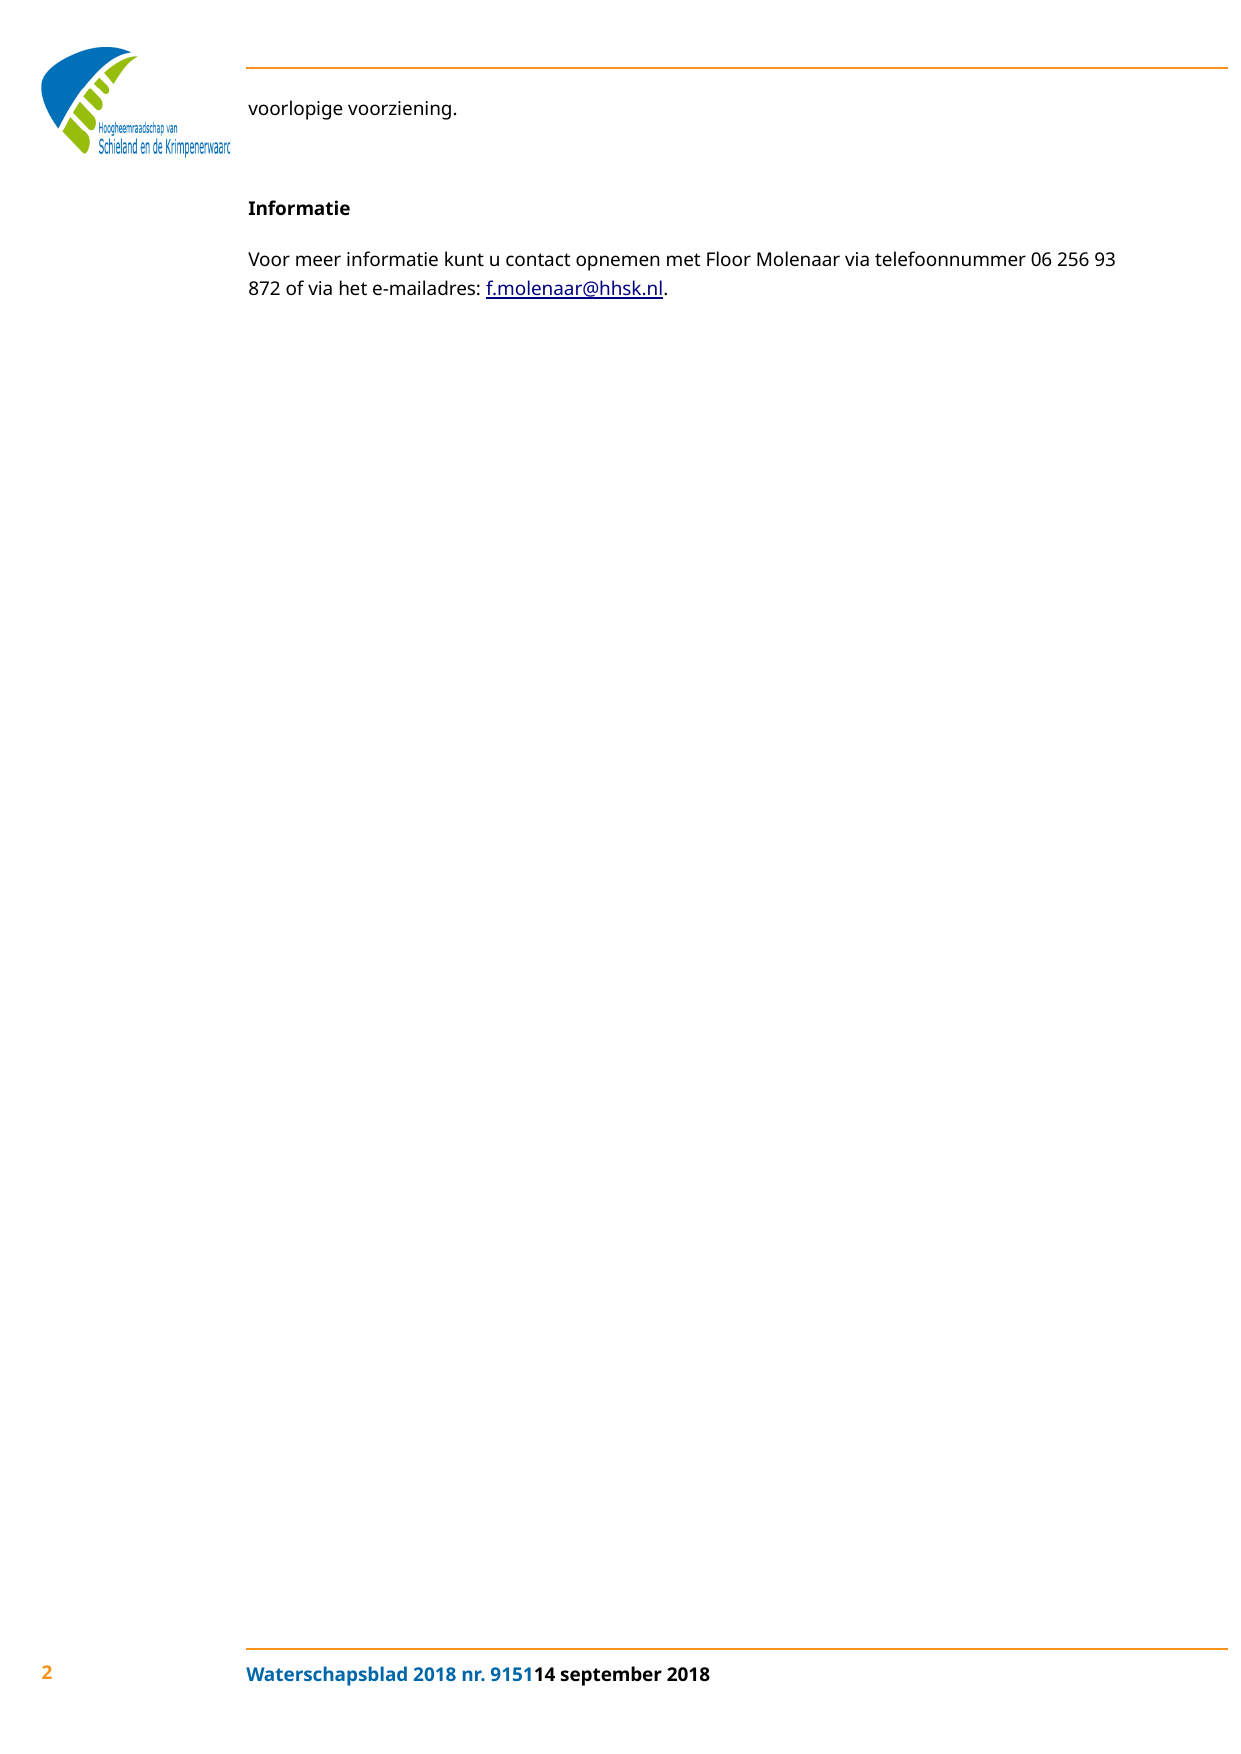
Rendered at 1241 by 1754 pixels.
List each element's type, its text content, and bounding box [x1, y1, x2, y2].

text Voor meer informatie kunt u contact opnemen met Floor Molenaar via telefoonnummer 06 256 93 872 of via het e-mailadres: f.molenaar@hhsk.nl. [248, 246, 1152, 301]
picture [41, 47, 231, 172]
text voorlopige voorziening. [248, 95, 1152, 121]
text Informatie [248, 196, 1152, 221]
